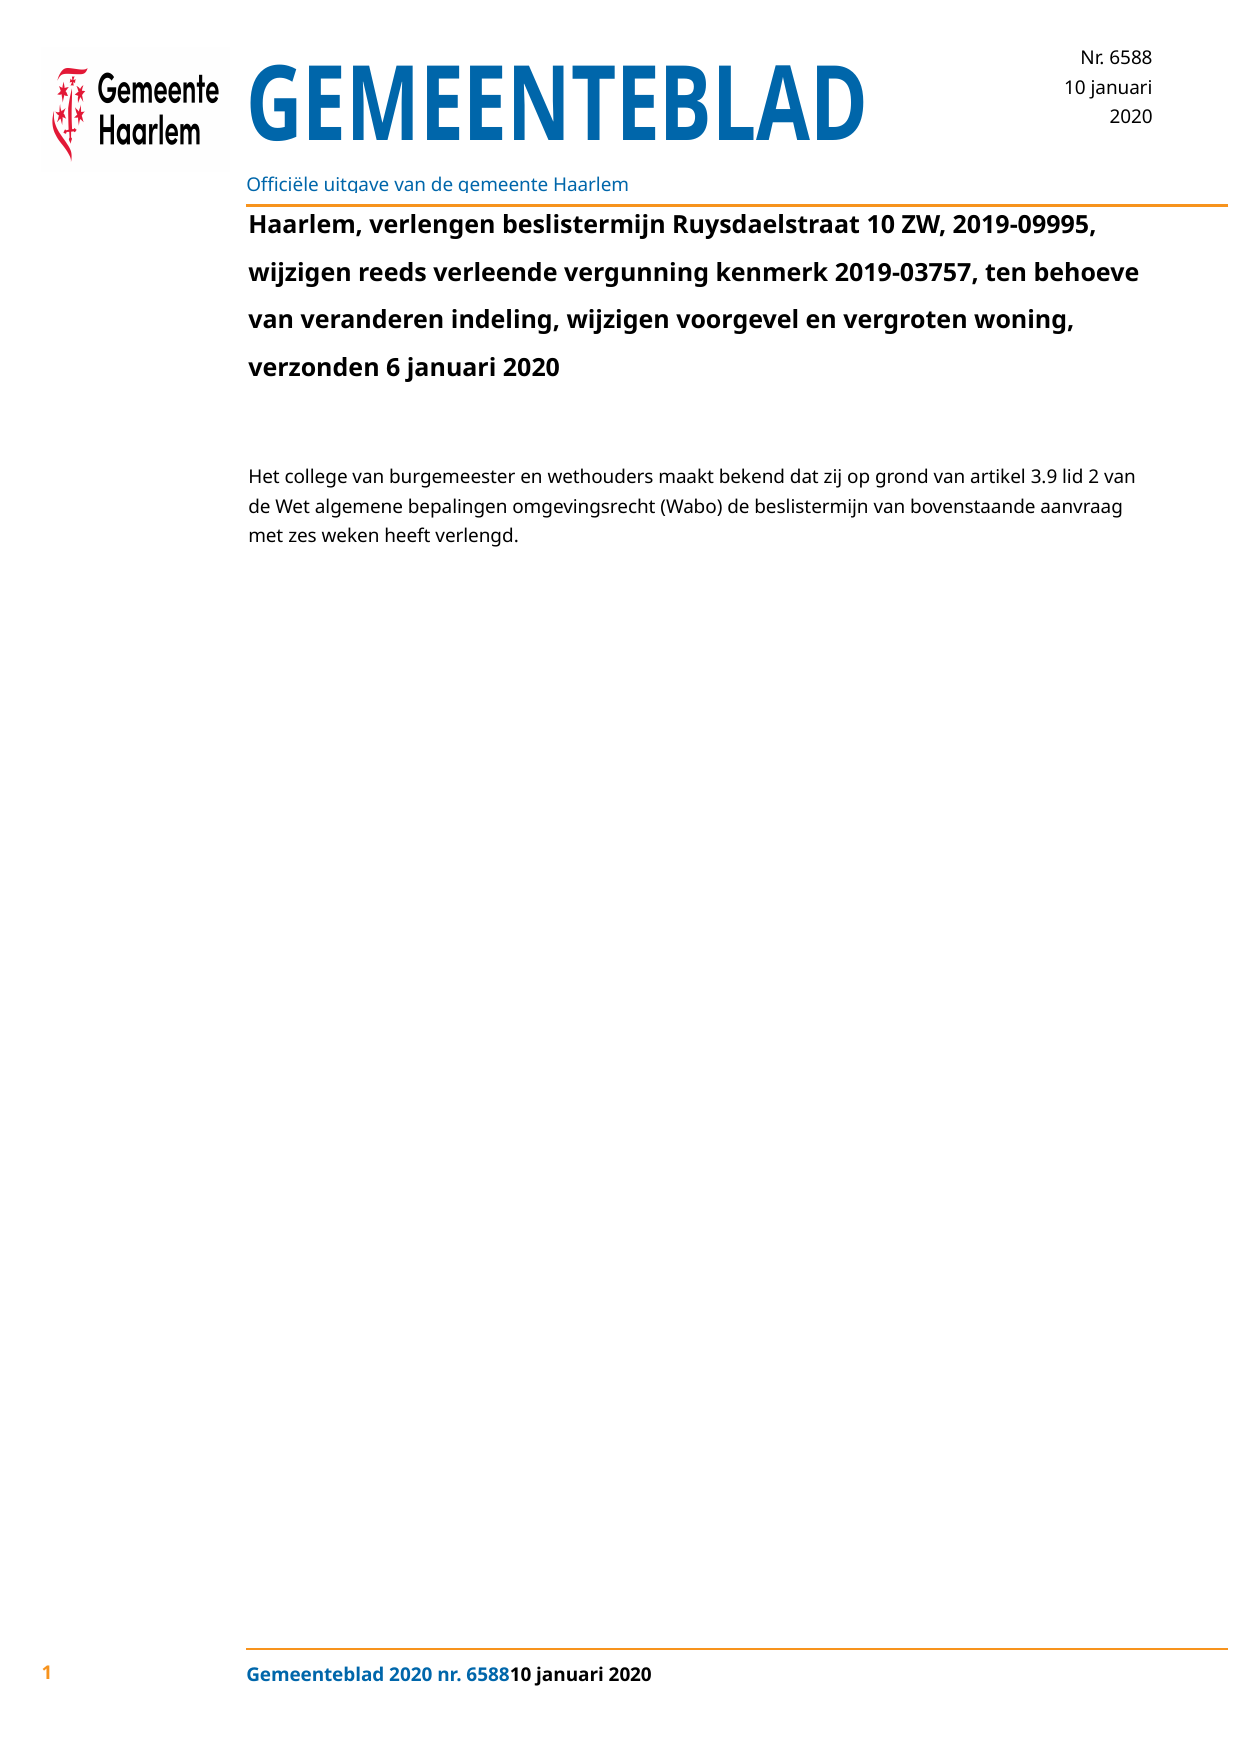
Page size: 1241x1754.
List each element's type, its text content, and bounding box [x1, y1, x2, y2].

picture [41, 47, 231, 172]
text Het college van burgemeester en wethouders maakt bekend dat zij op grond van artikel 3.9 lid 2 van de Wet algemene bepalingen omgevingsrecht (Wabo) de beslistermijn van bovenstaande aanvraag met zes weken heeft verlengd. [248, 463, 1152, 548]
text Haarlem, verlengen beslistermijn Ruysdaelstraat 10 ZW, 2019-09995, wijzigen reeds verleende vergunning kenmerk 2019-03757, ten behoeve van veranderen indeling, wijzigen voorgevel en vergroten woning, verzonden 6 januari 2020 [248, 207, 1152, 384]
